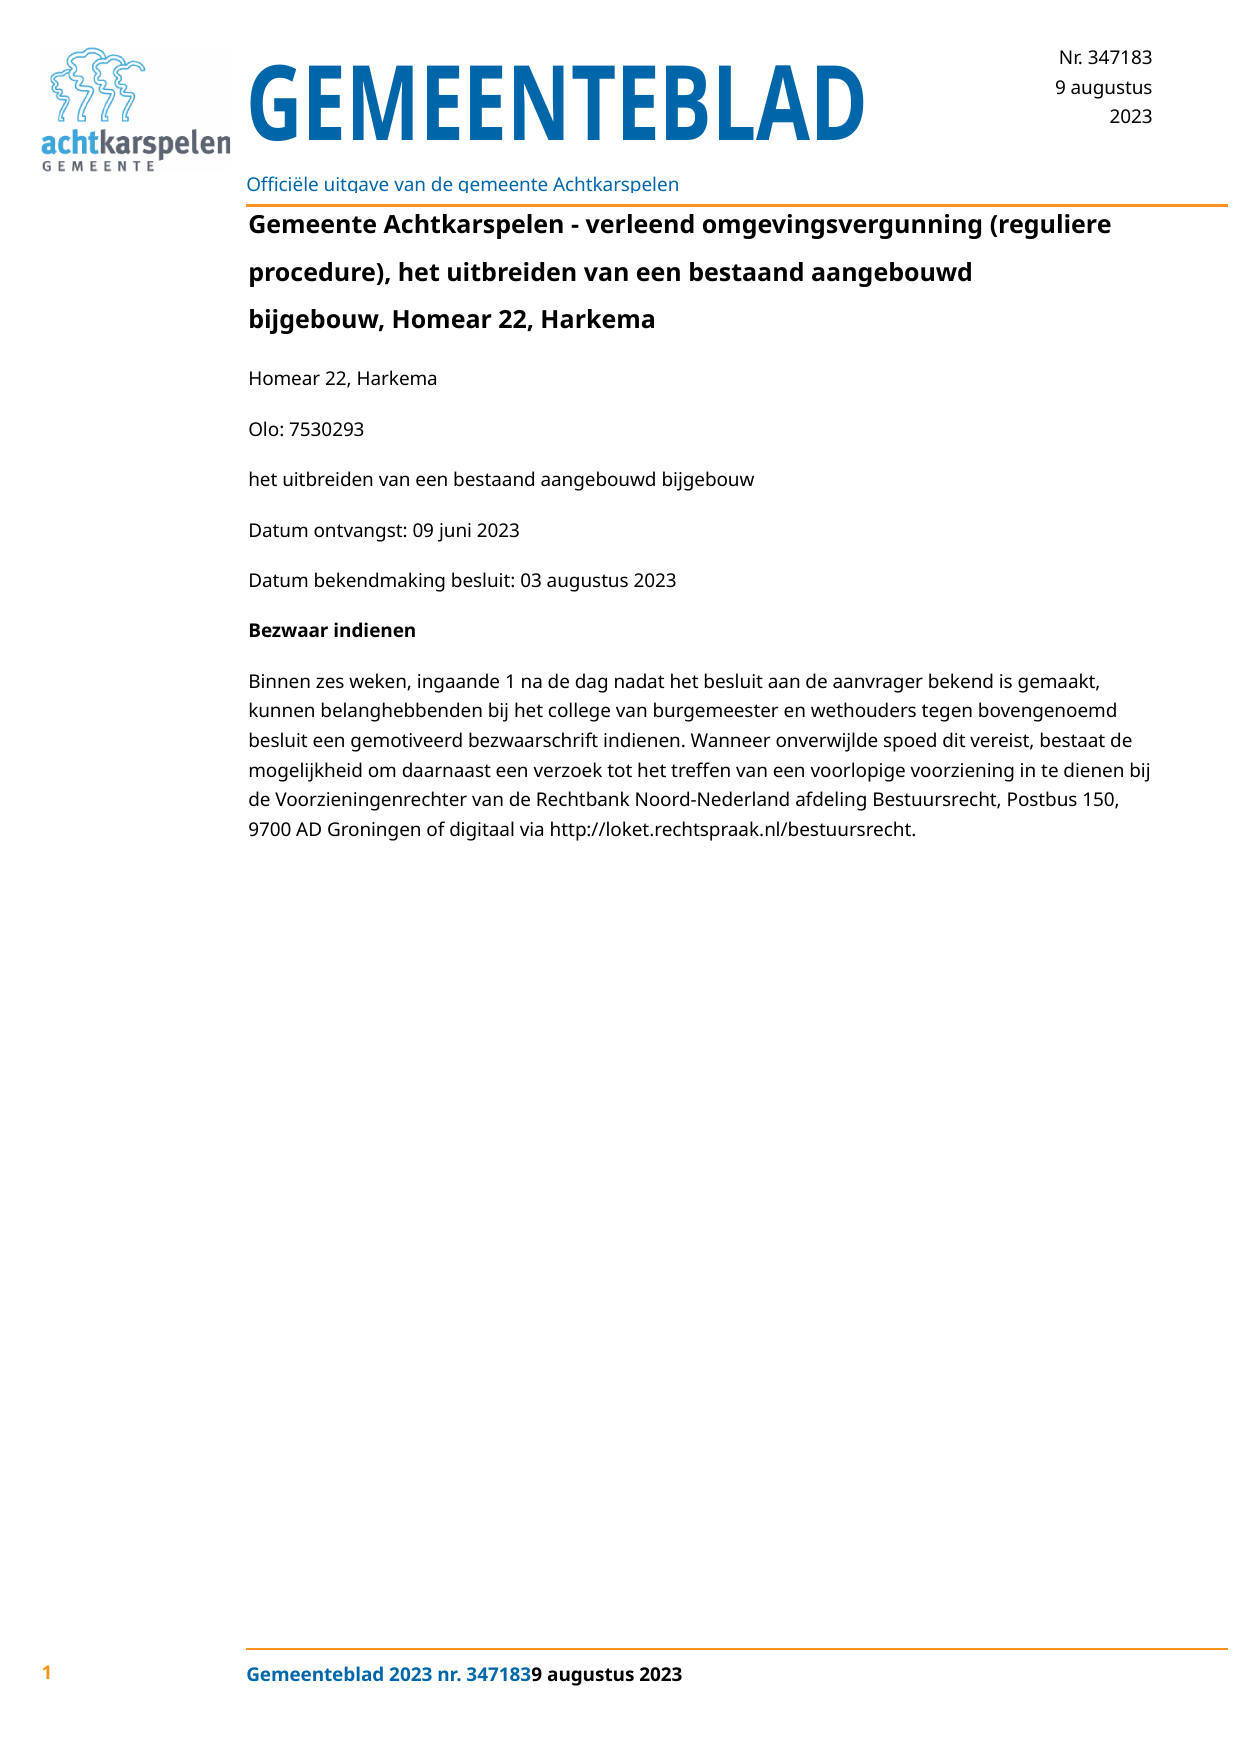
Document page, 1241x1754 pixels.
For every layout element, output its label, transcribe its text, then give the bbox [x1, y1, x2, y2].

picture [41, 47, 231, 172]
text Bezwaar indienen [248, 618, 1152, 643]
text Binnen zes weken, ingaande 1 na de dag nadat het besluit aan de aanvrager bekend is gemaakt, kunnen belanghebbenden bij het college van burgemeester en wethouders tegen bovengenoemd besluit een gemotiveerd bezwaarschrift indienen. Wanneer onverwijlde spoed dit vereist, bestaat de mogelijkheid om daarnaast een verzoek tot het treffen van een voorlopige voorziening in te dienen bij de Voorzieningenrechter van de Rechtbank Noord-Nederland afdeling Bestuursrecht, Postbus 150, 9700 AD Groningen of digitaal via http://loket.rechtspraak.nl/bestuursrecht. [248, 668, 1152, 842]
text Homear 22, Harkema [248, 366, 1152, 391]
text Datum bekendmaking besluit: 03 augustus 2023 [248, 567, 1152, 593]
text Gemeente Achtkarspelen - verleend omgevingsvergunning (reguliere procedure), het uitbreiden van een bestaand aangebouwd bijgebouw, Homear 22, Harkema [248, 207, 1152, 336]
text het uitbreiden van een bestaand aangebouwd bijgebouw [248, 466, 1152, 492]
text Olo: 7530293 [248, 416, 1152, 442]
text Datum ontvangst: 09 juni 2023 [248, 517, 1152, 542]
